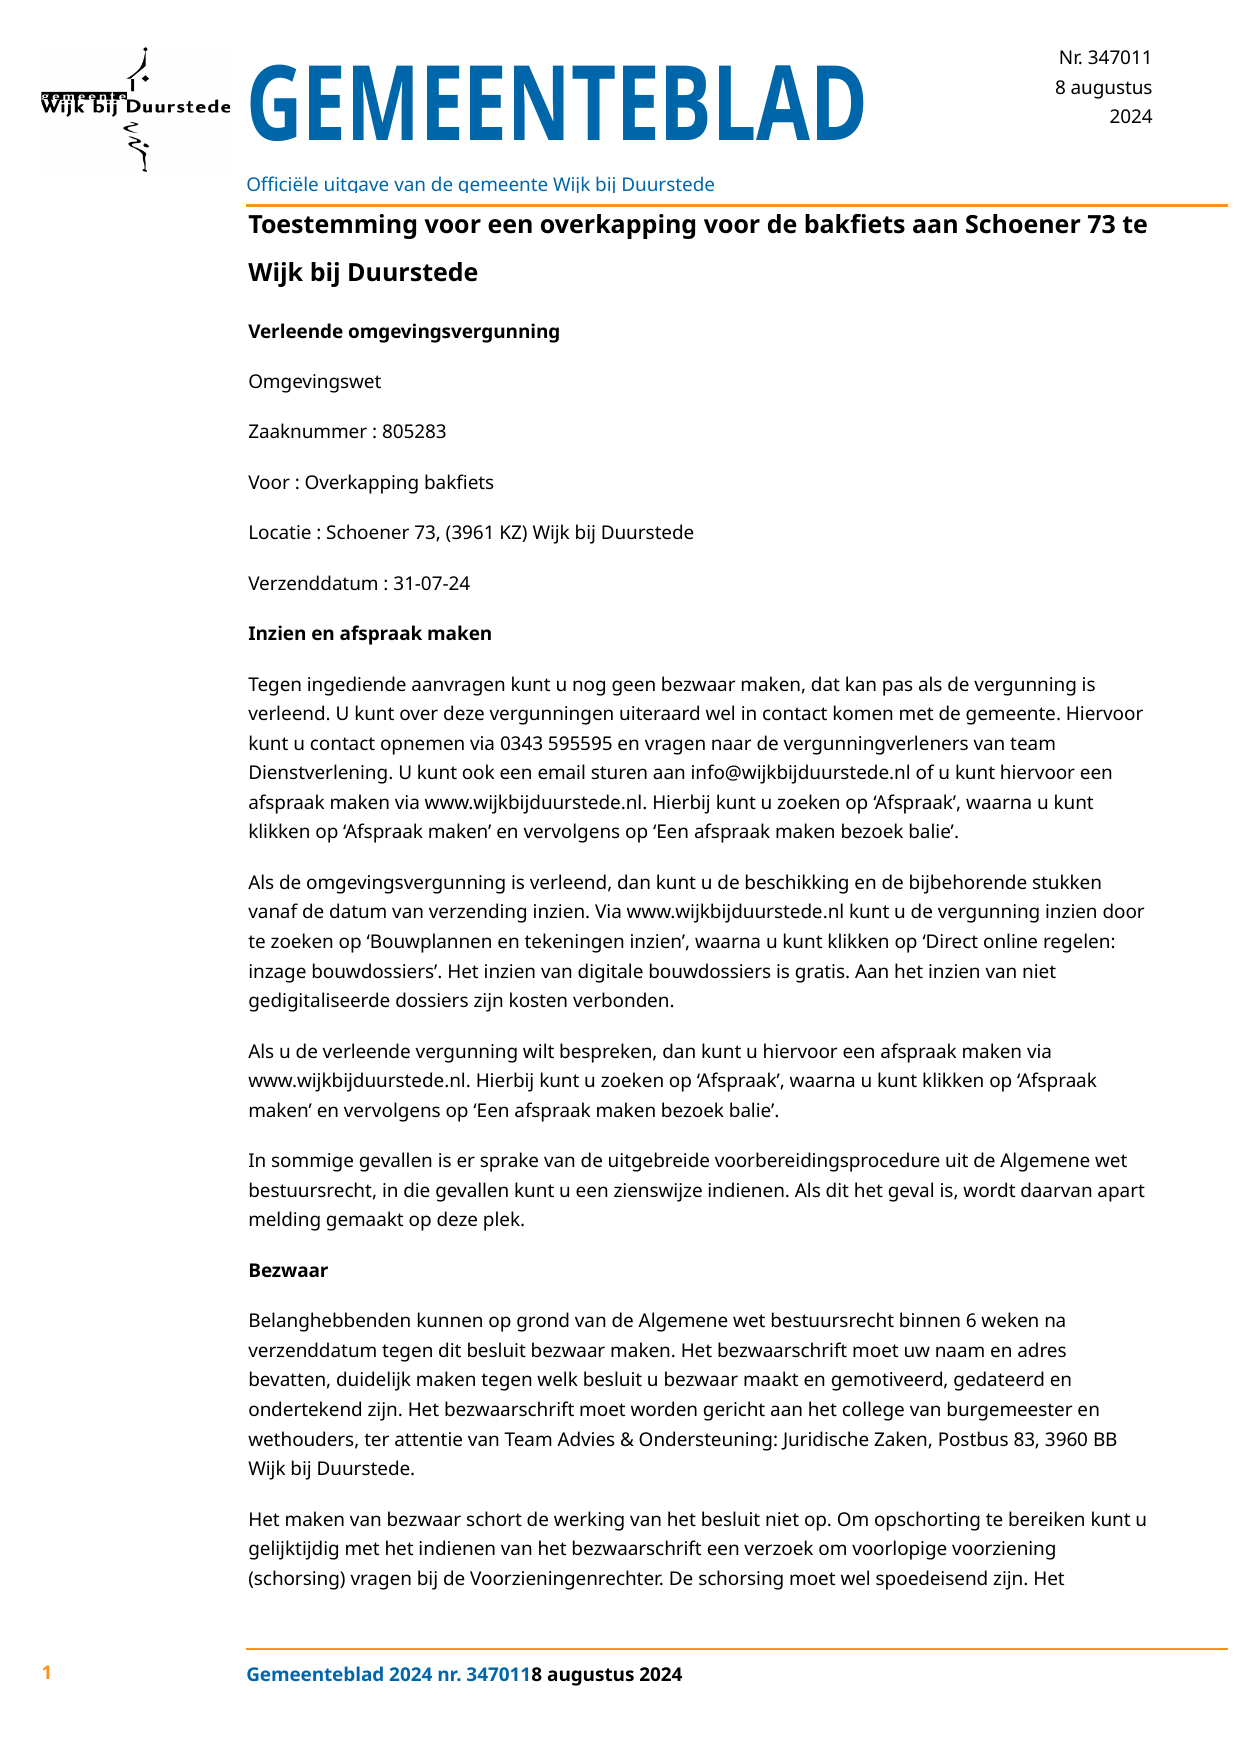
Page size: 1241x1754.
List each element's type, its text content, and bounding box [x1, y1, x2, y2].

text Locatie : Schoener 73, (3961 KZ) Wijk bij Duurstede [248, 519, 1152, 545]
text Toestemming voor een overkapping voor de bakfiets aan Schoener 73 te Wijk bij Duurstede [248, 207, 1152, 288]
text Als de omgevingsvergunning is verleend, dan kunt u de beschikking en de bijbehorende stukken vanaf de datum van verzending inzien. Via www.wijkbijduurstede.nl kunt u de vergunning inzien door te zoeken op ‘Bouwplannen en tekeningen inzien’, waarna u kunt klikken op ‘Direct online regelen: inzage bouwdossiers’. Het inzien van digitale bouwdossiers is gratis. Aan het inzien van niet gedigitaliseerde dossiers zijn kosten verbonden. [248, 869, 1152, 1013]
text Inzien en afspraak maken [248, 620, 1152, 646]
text Zaaknummer : 805283 [248, 419, 1152, 444]
text Voor : Overkapping bakfiets [248, 469, 1152, 495]
text In sommige gevallen is er sprake van de uitgebreide voorbereidingsprocedure uit de Algemene wet bestuursrecht, in die gevallen kunt u een zienswijze indienen. Als dit het geval is, wordt daarvan apart melding gemaakt op deze plek. [248, 1147, 1152, 1232]
text Tegen ingediende aanvragen kunt u nog geen bezwaar maken, dat kan pas als de vergunning is verleend. U kunt over deze vergunningen uiteraard wel in contact komen met de gemeente. Hiervoor kunt u contact opnemen via 0343 595595 en vragen naar de vergunningverleners van team Dienstverlening. U kunt ook een email sturen aan info@wijkbijduurstede.nl of u kunt hiervoor een afspraak maken via www.wijkbijduurstede.nl. Hierbij kunt u zoeken op ‘Afspraak’, waarna u kunt klikken op ‘Afspraak maken’ en vervolgens op ‘Een afspraak maken bezoek balie’. [248, 671, 1152, 844]
text Het maken van bezwaar schort de werking van het besluit niet op. Om opschorting te bereiken kunt u gelijktijdig met het indienen van het bezwaarschrift een verzoek om voorlopige voorziening (schorsing) vragen bij de Voorzieningenrechter. De schorsing moet wel spoedeisend zijn. Het [248, 1506, 1152, 1591]
text Verleende omgevingsvergunning [248, 318, 1152, 344]
text Omgevingswet [248, 368, 1152, 394]
picture [41, 47, 231, 172]
text Belanghebbenden kunnen op grond van de Algemene wet bestuursrecht binnen 6 weken na verzenddatum tegen dit besluit bezwaar maken. Het bezwaarschrift moet uw naam en adres bevatten, duidelijk maken tegen welk besluit u bezwaar maakt en gemotiveerd, gedateerd en ondertekend zijn. Het bezwaarschrift moet worden gericht aan het college van burgemeester en wethouders, ter attentie van Team Advies & Ondersteuning: Juridische Zaken, Postbus 83, 3960 BB Wijk bij Duurstede. [248, 1307, 1152, 1481]
text Verzenddatum : 31-07-24 [248, 570, 1152, 596]
text Als u de verleende vergunning wilt bespreken, dan kunt u hiervoor een afspraak maken via www.wijkbijduurstede.nl. Hierbij kunt u zoeken op ‘Afspraak’, waarna u kunt klikken op ‘Afspraak maken’ en vervolgens op ‘Een afspraak maken bezoek balie’. [248, 1038, 1152, 1123]
text Bezwaar [248, 1257, 1152, 1283]
